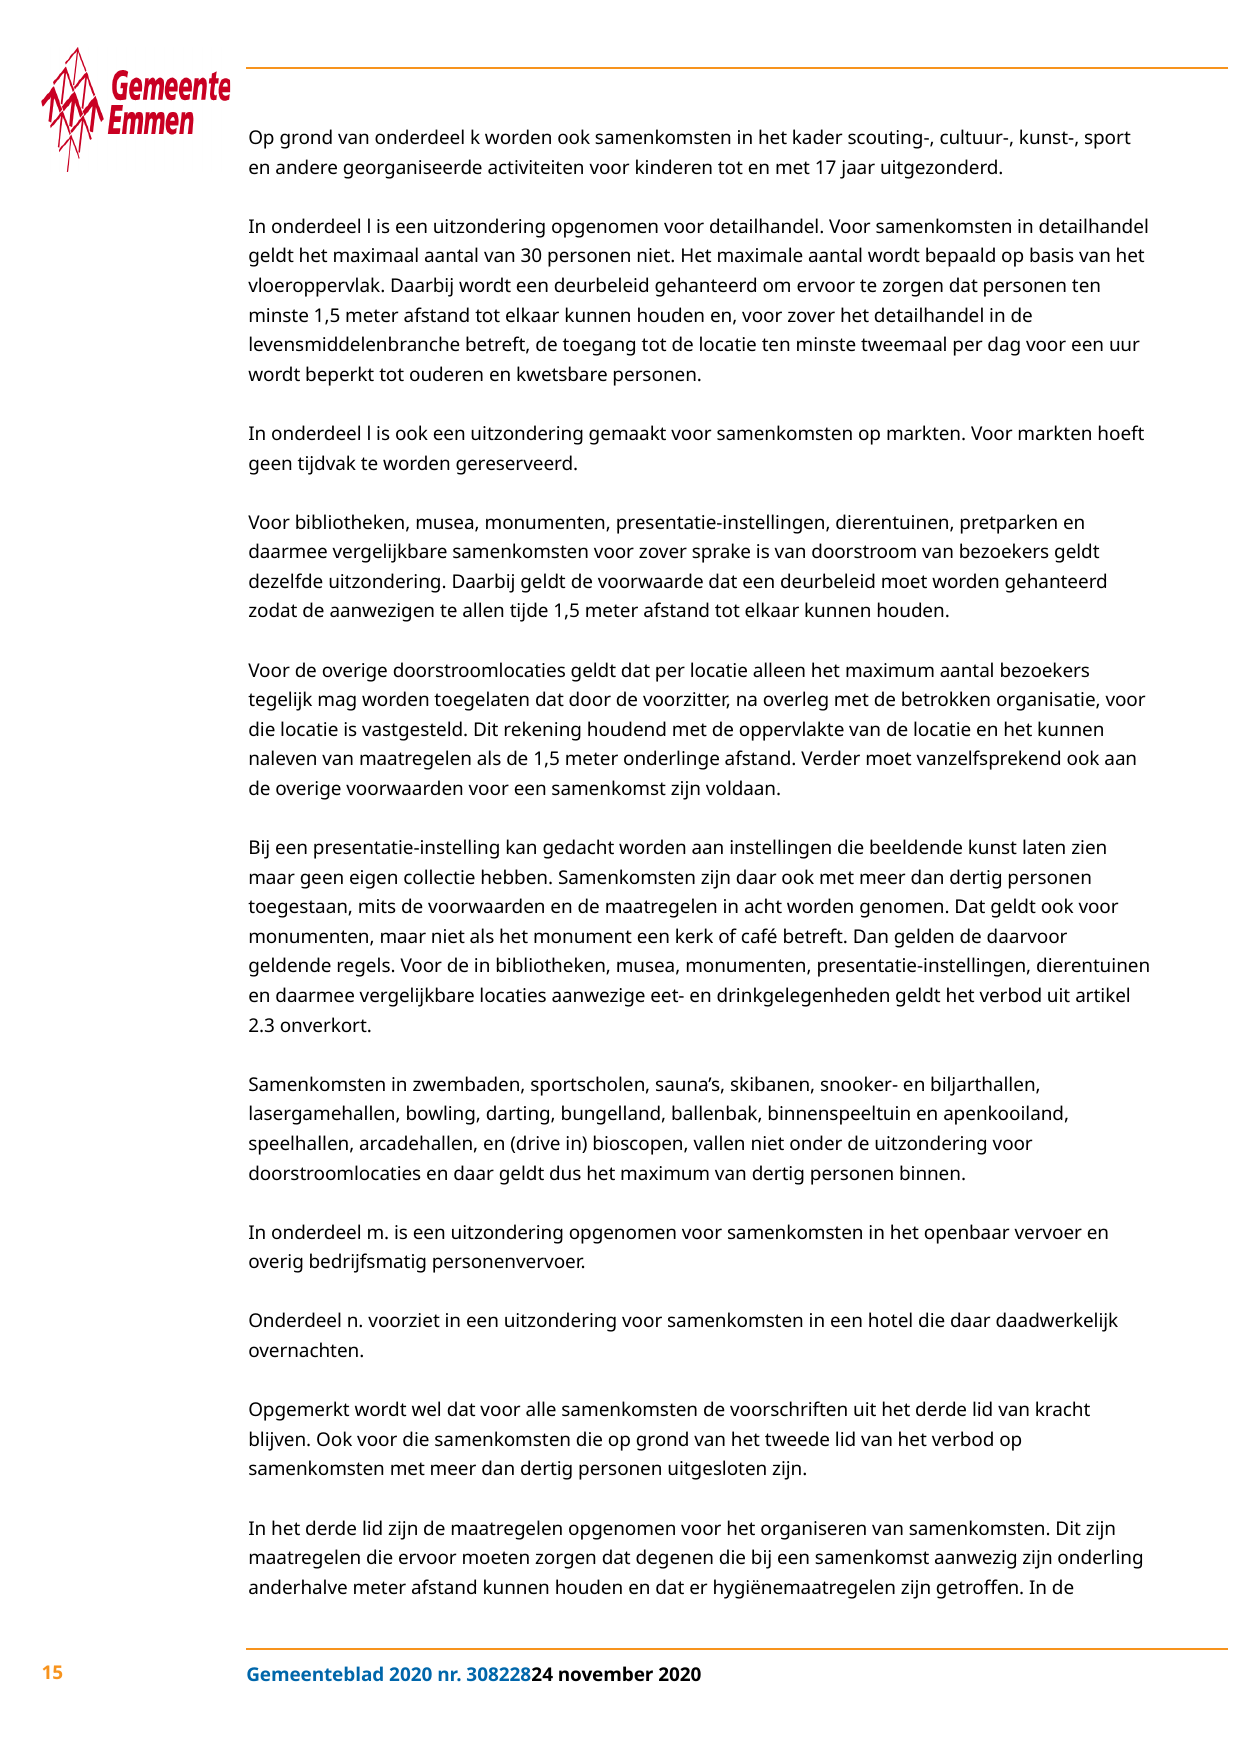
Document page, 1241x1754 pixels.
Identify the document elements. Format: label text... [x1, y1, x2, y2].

text In onderdeel l is ook een uitzondering gemaakt voor samenkomsten op markten. Voor markten hoeft geen tijdvak te worden gereserveerd. [248, 420, 1152, 476]
text In het derde lid zijn de maatregelen opgenomen voor het organiseren van samenkomsten. Dit zijn maatregelen die ervoor moeten zorgen dat degenen die bij een samenkomst aanwezig zijn onderling anderhalve meter afstand kunnen houden en dat er hygiënemaatregelen zijn getroffen. In de [248, 1515, 1152, 1600]
picture [41, 47, 231, 172]
text Samenkomsten in zwembaden, sportscholen, sauna’s, skibanen, snooker- en biljarthallen, lasergamehallen, bowling, darting, bungelland, ballenbak, binnenspeeltuin en apenkooiland, speelhallen, arcadehallen, en (drive in) bioscopen, vallen niet onder de uitzondering voor doorstroomlocaties en daar geldt dus het maximum van dertig personen binnen. [248, 1071, 1152, 1186]
text In onderdeel l is een uitzondering opgenomen voor detailhandel. Voor samenkomsten in detailhandel geldt het maximaal aantal van 30 personen niet. Het maximale aantal wordt bepaald op basis van het vloeroppervlak. Daarbij wordt een deurbeleid gehanteerd om ervoor te zorgen dat personen ten minste 1,5 meter afstand tot elkaar kunnen houden en, voor zover het detailhandel in de levensmiddelenbranche betreft, de toegang tot de locatie ten minste tweemaal per dag voor een uur wordt beperkt tot ouderen en kwetsbare personen. [248, 213, 1152, 387]
text In onderdeel m. is een uitzondering opgenomen voor samenkomsten in het openbaar vervoer en overig bedrijfsmatig personenvervoer. [248, 1219, 1152, 1274]
text Op grond van onderdeel k worden ook samenkomsten in het kader scouting-, cultuur-, kunst-, sport en andere georganiseerde activiteiten voor kinderen tot en met 17 jaar uitgezonderd. [248, 124, 1152, 180]
text Bij een presentatie-instelling kan gedacht worden aan instellingen die beeldende kunst laten zien maar geen eigen collectie hebben. Samenkomsten zijn daar ook met meer dan dertig personen toegestaan, mits de voorwaarden en de maatregelen in acht worden genomen. Dat geldt ook voor monumenten, maar niet als het monument een kerk of café betreft. Dan gelden de daarvoor geldende regels. Voor de in bibliotheken, musea, monumenten, presentatie-instellingen, dierentuinen en daarmee vergelijkbare locaties aanwezige eet- en drinkgelegenheden geldt het verbod uit artikel 2.3 onverkort. [248, 834, 1152, 1038]
text Opgemerkt wordt wel dat voor alle samenkomsten de voorschriften uit het derde lid van kracht blijven. Ook voor die samenkomsten die op grond van het tweede lid van het verbod op samenkomsten met meer dan dertig personen uitgesloten zijn. [248, 1396, 1152, 1481]
text Onderdeel n. voorziet in een uitzondering voor samenkomsten in een hotel die daar daadwerkelijk overnachten. [248, 1308, 1152, 1363]
text Voor bibliotheken, musea, monumenten, presentatie-instellingen, dierentuinen, pretparken en daarmee vergelijkbare samenkomsten voor zover sprake is van doorstroom van bezoekers geldt dezelfde uitzondering. Daarbij geldt de voorwaarde dat een deurbeleid moet worden gehanteerd zodat de aanwezigen te allen tijde 1,5 meter afstand tot elkaar kunnen houden. [248, 509, 1152, 623]
text Voor de overige doorstroomlocaties geldt dat per locatie alleen het maximum aantal bezoekers tegelijk mag worden toegelaten dat door de voorzitter, na overleg met de betrokken organisatie, voor die locatie is vastgesteld. Dit rekening houdend met de oppervlakte van de locatie en het kunnen naleven van maatregelen als de 1,5 meter onderlinge afstand. Verder moet vanzelfsprekend ook aan de overige voorwaarden voor een samenkomst zijn voldaan. [248, 657, 1152, 801]
